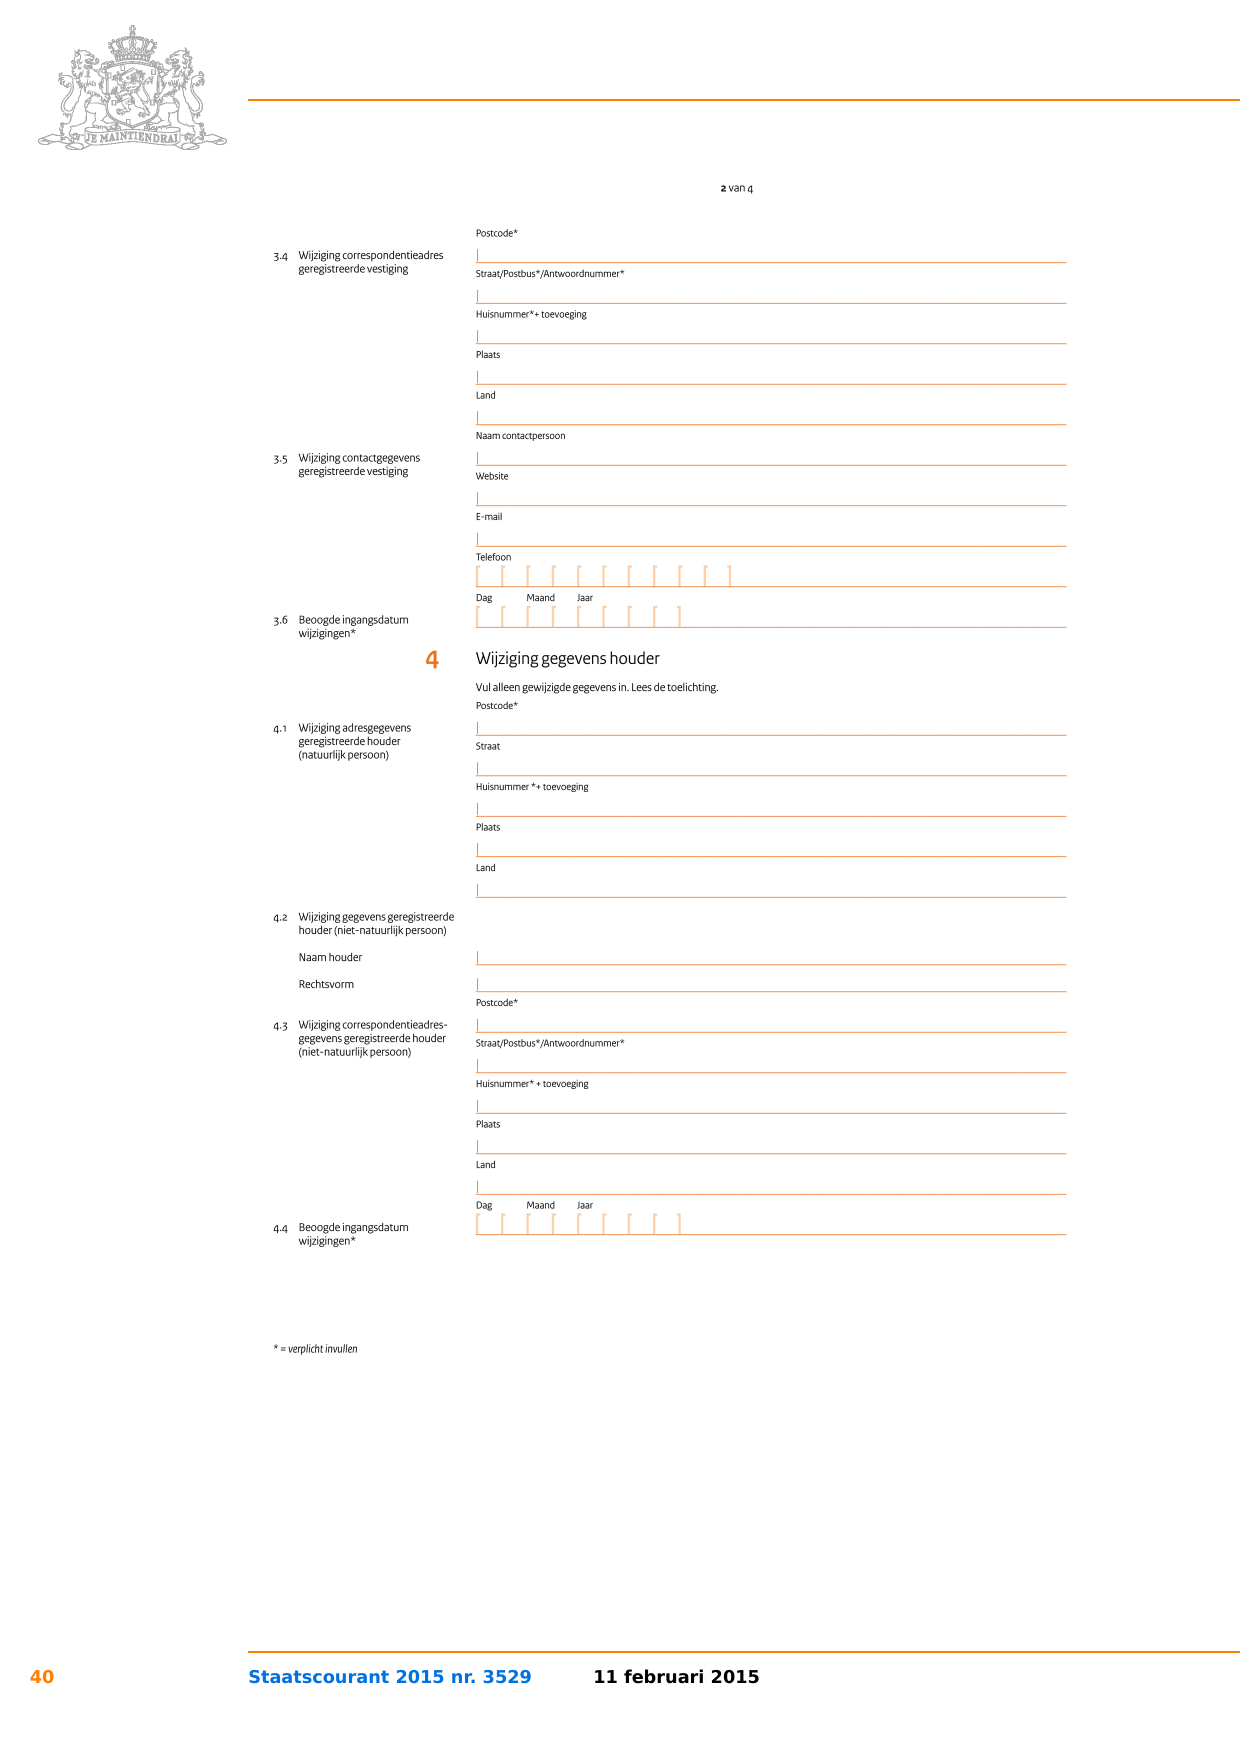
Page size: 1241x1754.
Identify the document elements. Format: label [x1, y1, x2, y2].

picture [248, 151, 1134, 1404]
picture [38, 25, 227, 150]
